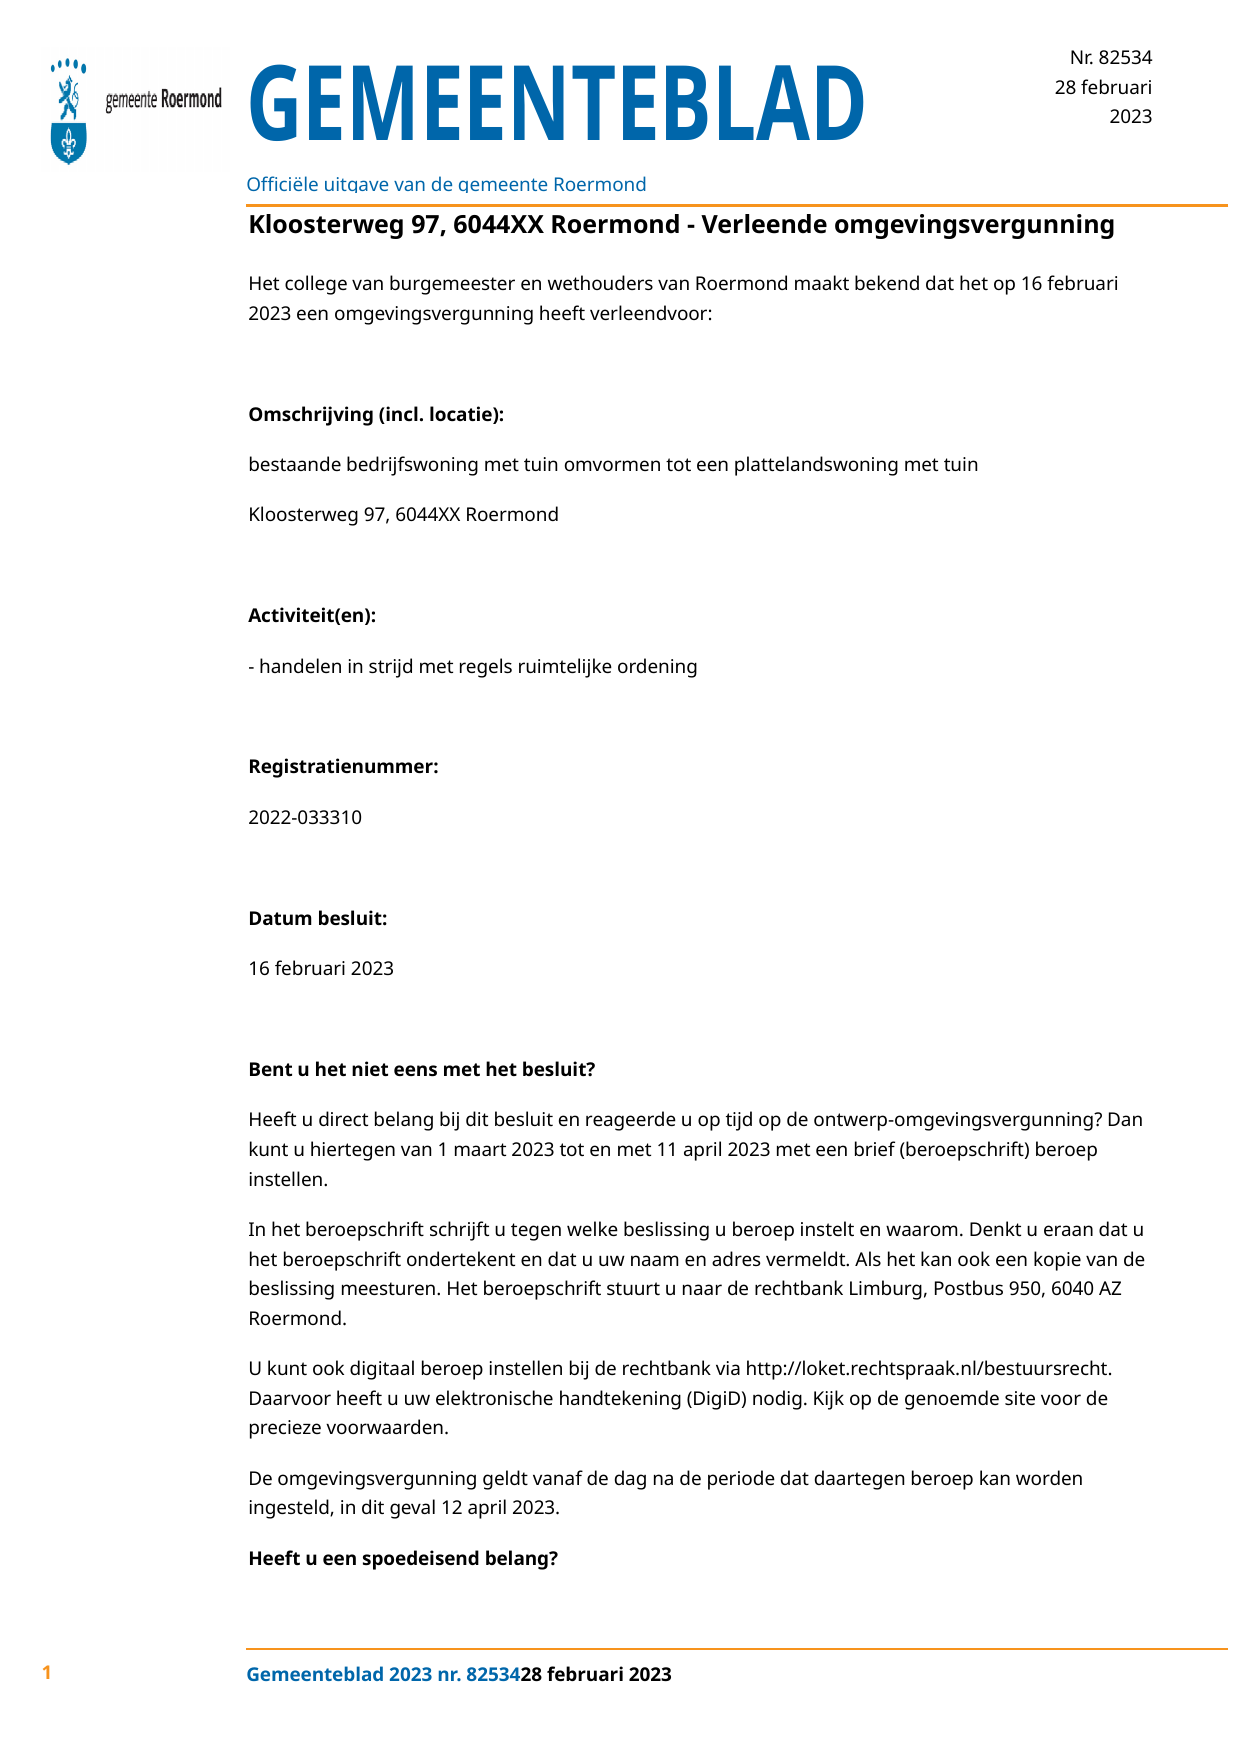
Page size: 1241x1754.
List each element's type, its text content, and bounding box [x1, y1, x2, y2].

text Het college van burgemeester en wethouders van Roermond maakt bekend dat het op 16 februari 2023 een omgevingsvergunning heeft verleendvoor: [248, 270, 1152, 326]
picture [41, 47, 231, 172]
text Kloosterweg 97, 6044XX Roermond - Verleende omgevingsvergunning [248, 207, 1152, 241]
text Datum besluit: [248, 905, 1152, 931]
text De omgevingsvergunning geldt vanaf de dag na de periode dat daartegen beroep kan worden ingesteld, in dit geval 12 april 2023. [248, 1465, 1152, 1520]
text Omschrijving (incl. locatie): [248, 401, 1152, 426]
text U kunt ook digitaal beroep instellen bij de rechtbank via http://loket.rechtspraak.nl/bestuursrecht. Daarvoor heeft u uw elektronische handtekening (DigiD) nodig. Kijk op de genoemde site voor de precieze voorwaarden. [248, 1355, 1152, 1440]
text bestaande bedrijfswoning met tuin omvormen tot een plattelandswoning met tuin [248, 451, 1152, 477]
text Registratienummer: [248, 754, 1152, 779]
text - handelen in strijd met regels ruimtelijke ordening [248, 653, 1152, 678]
text 16 februari 2023 [248, 955, 1152, 981]
text Heeft u een spoedeisend belang? [248, 1545, 1152, 1571]
text Bent u het niet eens met het besluit? [248, 1056, 1152, 1082]
text In het beroepschrift schrijft u tegen welke beslissing u beroep instelt en waarom. Denkt u eraan dat u het beroepschrift ondertekent en dat u uw naam en adres vermeldt. Als het kan ook een kopie van de beslissing meesturen. Het beroepschrift stuurt u naar de rechtbank Limburg, Postbus 950, 6040 AZ Roermond. [248, 1216, 1152, 1331]
text 2022-033310 [248, 804, 1152, 830]
text Kloosterweg 97, 6044XX Roermond [248, 502, 1152, 527]
text Heeft u direct belang bij dit besluit en reageerde u op tijd op de ontwerp-omgevingsvergunning? Dan kunt u hiertegen van 1 maart 2023 tot en met 11 april 2023 met een brief (beroepschrift) beroep instellen. [248, 1107, 1152, 1191]
text Activiteit(en): [248, 602, 1152, 628]
